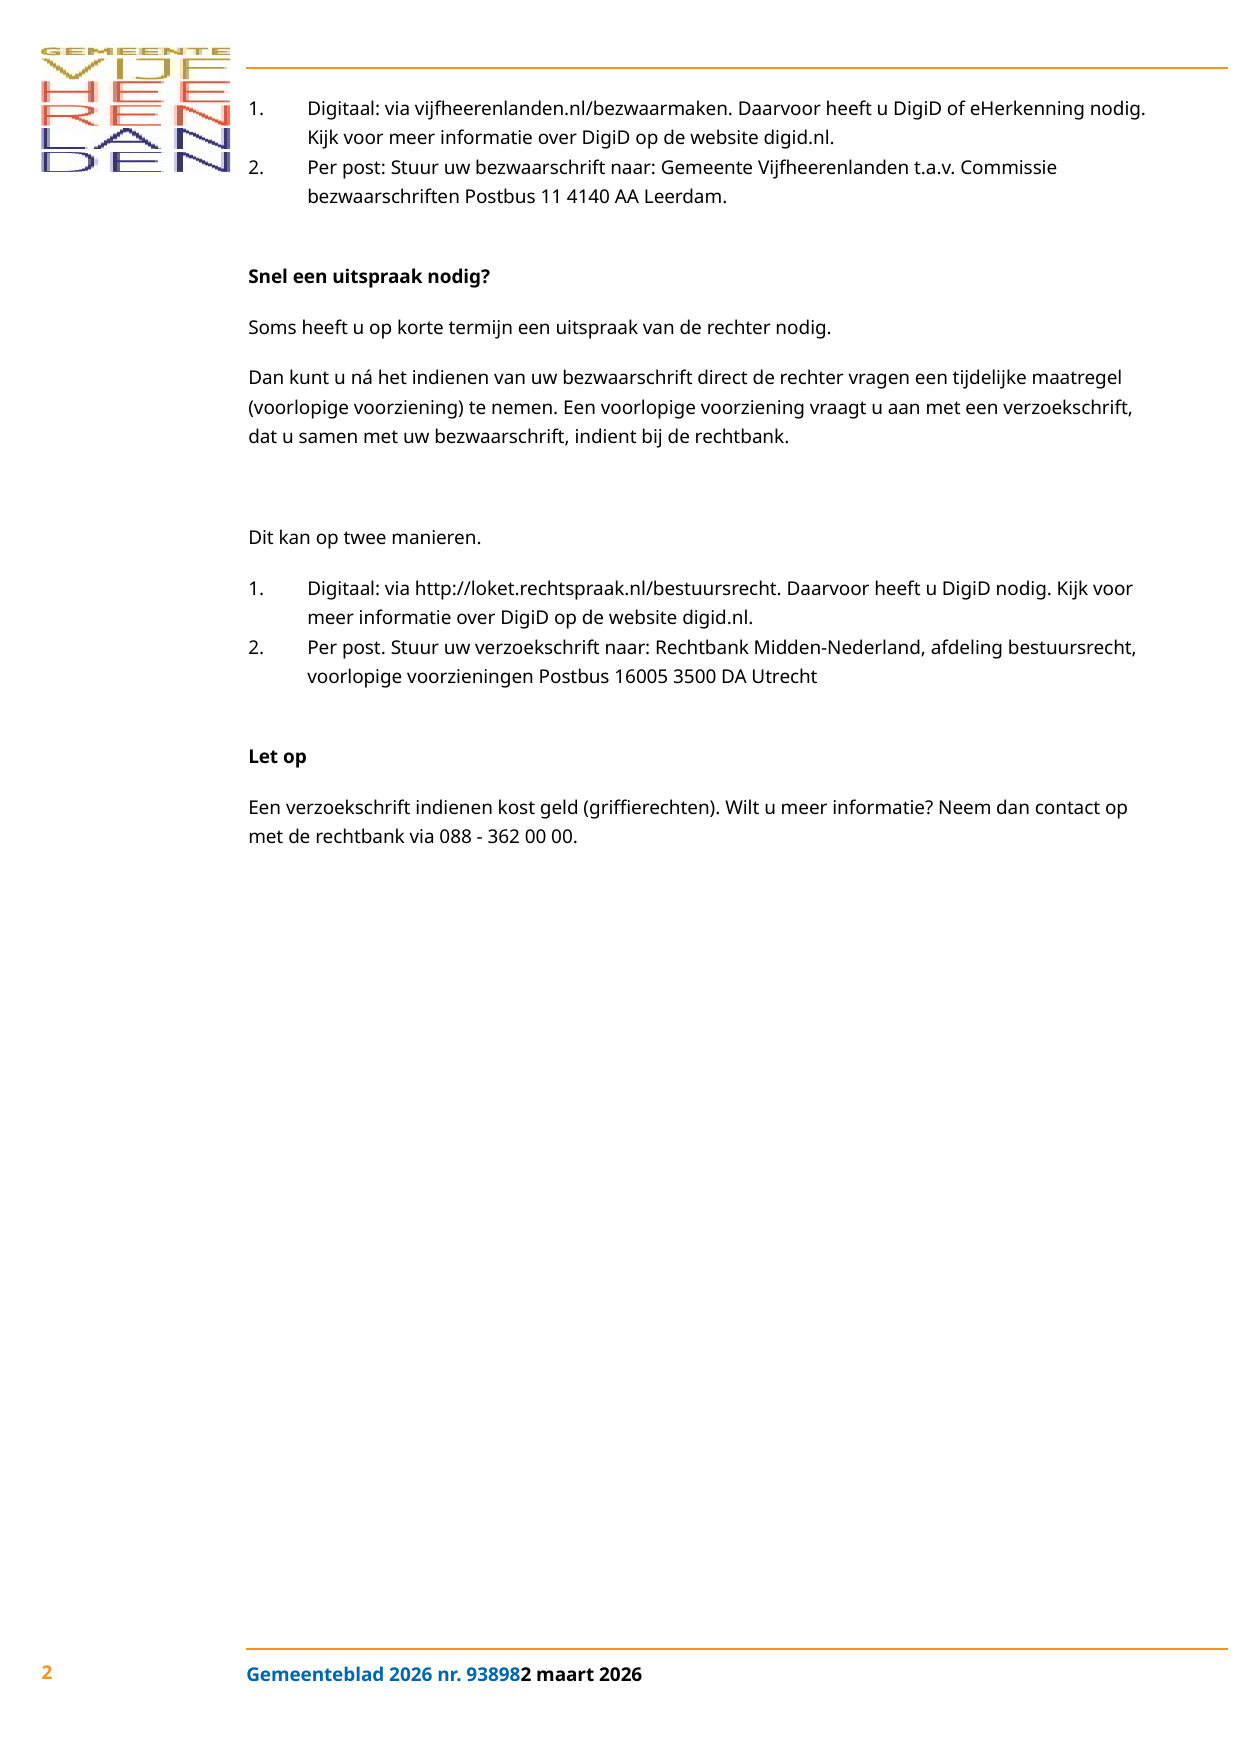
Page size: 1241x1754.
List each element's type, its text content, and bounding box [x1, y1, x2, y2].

text Dan kunt u ná het indienen van uw bezwaarschrift direct de rechter vragen een tijdelijke maatregel (voorlopige voorziening) te nemen. Een voorlopige voorziening vraagt u aan met een verzoekschrift, dat u samen met uw bezwaarschrift, indient bij de rechtbank. [248, 364, 1152, 449]
text Let op [248, 743, 1152, 769]
list Digitaal: via vijfheerenlanden.nl/bezwaarmaken. Daarvoor heeft u DigiD of eHerkenning nodig. Kijk voor meer informatie over DigiD op de website digid.nl. [248, 95, 1152, 150]
picture [41, 47, 231, 172]
text Een verzoekschrift indienen kost geld (griffierechten). Wilt u meer informatie? Neem dan contact op met de rechtbank via 088 - 362 00 00. [248, 794, 1152, 849]
list Per post: Stuur uw bezwaarschrift naar: Gemeente Vijfheerenlanden t.a.v. Commissie bezwaarschriften Postbus 11 4140 AA Leerdam. [248, 154, 1152, 209]
list Digitaal: via http://loket.rechtspraak.nl/bestuursrecht. Daarvoor heeft u DigiD nodig. Kijk voor meer informatie over DigiD op de website digid.nl. [248, 575, 1152, 630]
list Per post. Stuur uw verzoekschrift naar: Rechtbank Midden-Nederland, afdeling bestuursrecht, voorlopige voorzieningen Postbus 16005 3500 DA Utrecht [248, 634, 1152, 689]
text Snel een uitspraak nodig? [248, 263, 1152, 289]
text Dit kan op twee manieren. [248, 524, 1152, 550]
text Soms heeft u op korte termijn een uitspraak van de rechter nodig. [248, 314, 1152, 340]
